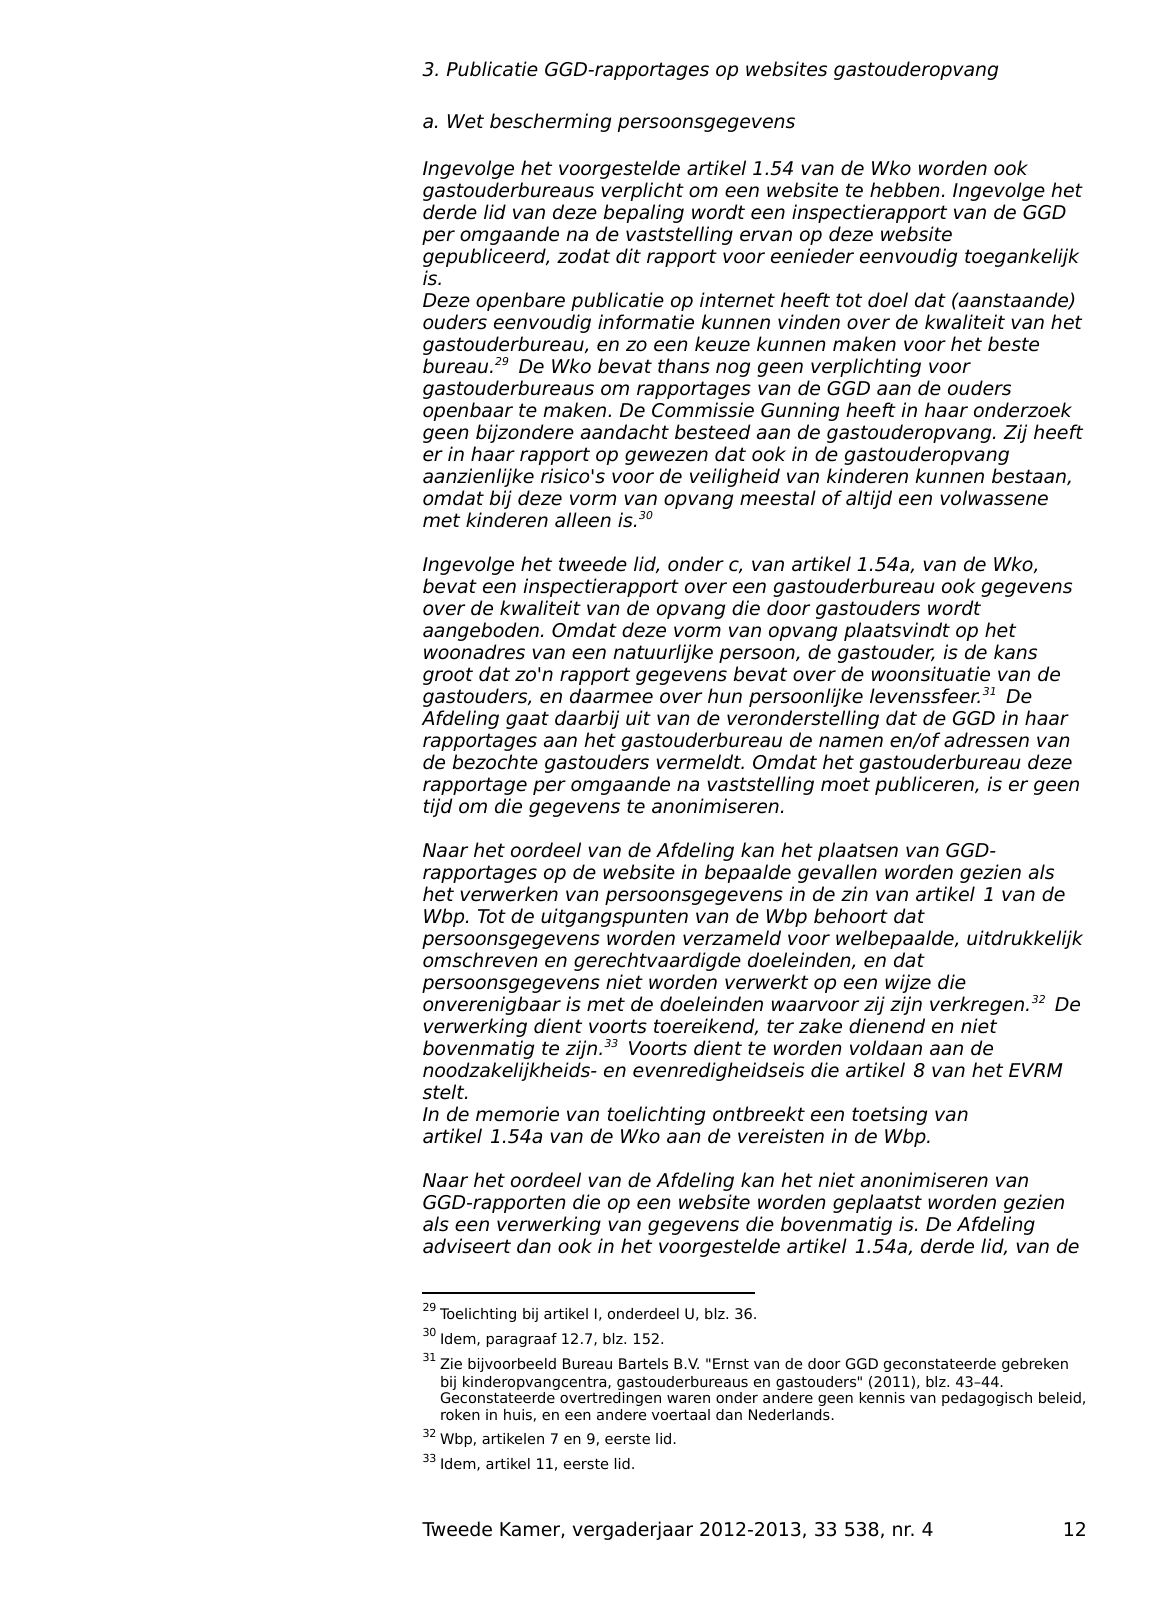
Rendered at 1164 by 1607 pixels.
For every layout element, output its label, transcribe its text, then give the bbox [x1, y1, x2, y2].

text Zie bijvoorbeeld Bureau Bartels B.V. "Ernst van de door GGD geconstateerde gebreken bij kinderopvangcentra, gastouderbureaus en gastouders" (2011), blz. 43–44. Geconstateerde overtredingen waren onder andere geen kennis van pedagogisch beleid, roken in huis, en een andere voertaal dan Nederlands. [422, 1352, 1087, 1424]
text Wbp, artikelen 7 en 9, eerste lid. [422, 1427, 1087, 1449]
text Deze openbare publicatie op internet heeft tot doel dat (aanstaande) ouders eenvoudig informatie kunnen vinden over de kwaliteit van het gastouderbureau, en zo een keuze kunnen maken voor het beste bureau. De Wko bevat thans nog geen verplichting voor gastouderbureaus om rapportages van de GGD aan de ouders openbaar te maken. De Commissie Gunning heeft in haar onderzoek geen bijzondere aandacht besteed aan de gastouderopvang. Zij heeft er in haar rapport op gewezen dat ook in de gastouderopvang aanzienlijke risico's voor de veiligheid van kinderen kunnen bestaan, omdat bij deze vorm van opvang meestal of altijd een volwassene met kinderen alleen is. [422, 290, 1087, 532]
text Ingevolge het voorgestelde artikel 1.54 van de Wko worden ook gastouderbureaus verplicht om een website te hebben. Ingevolge het derde lid van deze bepaling wordt een inspectierapport van de GGD per omgaande na de vaststelling ervan op deze website gepubliceerd, zodat dit rapport voor eenieder eenvoudig toegankelijk is. [422, 158, 1087, 290]
text Idem, paragraaf 12.7, blz. 152. [422, 1327, 1087, 1349]
subtitle a. Wet bescherming persoonsgegevens [422, 111, 1087, 133]
text Ingevolge het tweede lid, onder c, van artikel 1.54a, van de Wko, bevat een inspectierapport over een gastouderbureau ook gegevens over de kwaliteit van de opvang die door gastouders wordt aangeboden. Omdat deze vorm van opvang plaatsvindt op het woonadres van een natuurlijke persoon, de gastouder, is de kans groot dat zo'n rapport gegevens bevat over de woonsituatie van de gastouders, en daarmee over hun persoonlijke levenssfeer. De Afdeling gaat daarbij uit van de veronderstelling dat de GGD in haar rapportages aan het gastouderbureau de namen en/of adressen van de bezochte gastouders vermeldt. Omdat het gastouderbureau deze rapportage per omgaande na vaststelling moet publiceren, is er geen tijd om die gegevens te anonimiseren. [422, 554, 1087, 818]
text Naar het oordeel van de Afdeling kan het niet anonimiseren van GGD-rapporten die op een website worden geplaatst worden gezien als een verwerking van gegevens die bovenmatig is. De Afdeling adviseert dan ook in het voorgestelde artikel 1.54a, derde lid, van de [422, 1170, 1087, 1258]
text Idem, artikel 11, eerste lid. [422, 1452, 1087, 1474]
subtitle 3. Publicatie GGD-rapportages op websites gastouderopvang [422, 59, 1087, 81]
text In de memorie van toelichting ontbreekt een toetsing van artikel 1.54a van de Wko aan de vereisten in de Wbp. [422, 1103, 1087, 1147]
text Naar het oordeel van de Afdeling kan het plaatsen van GGD-rapportages op de website in bepaalde gevallen worden gezien als het verwerken van persoonsgegevens in de zin van artikel 1 van de Wbp. Tot de uitgangspunten van de Wbp behoort dat persoonsgegevens worden verzameld voor welbepaalde, uitdrukkelijk omschreven en gerechtvaardigde doeleinden, en dat persoonsgegevens niet worden verwerkt op een wijze die onverenigbaar is met de doeleinden waarvoor zij zijn verkregen. De verwerking dient voorts toereikend, ter zake dienend en niet bovenmatig te zijn. Voorts dient te worden voldaan aan de noodzakelijkheids- en evenredigheidseis die artikel 8 van het EVRM stelt. [422, 840, 1087, 1103]
text Toelichting bij artikel I, onderdeel U, blz. 36. [422, 1302, 1087, 1324]
